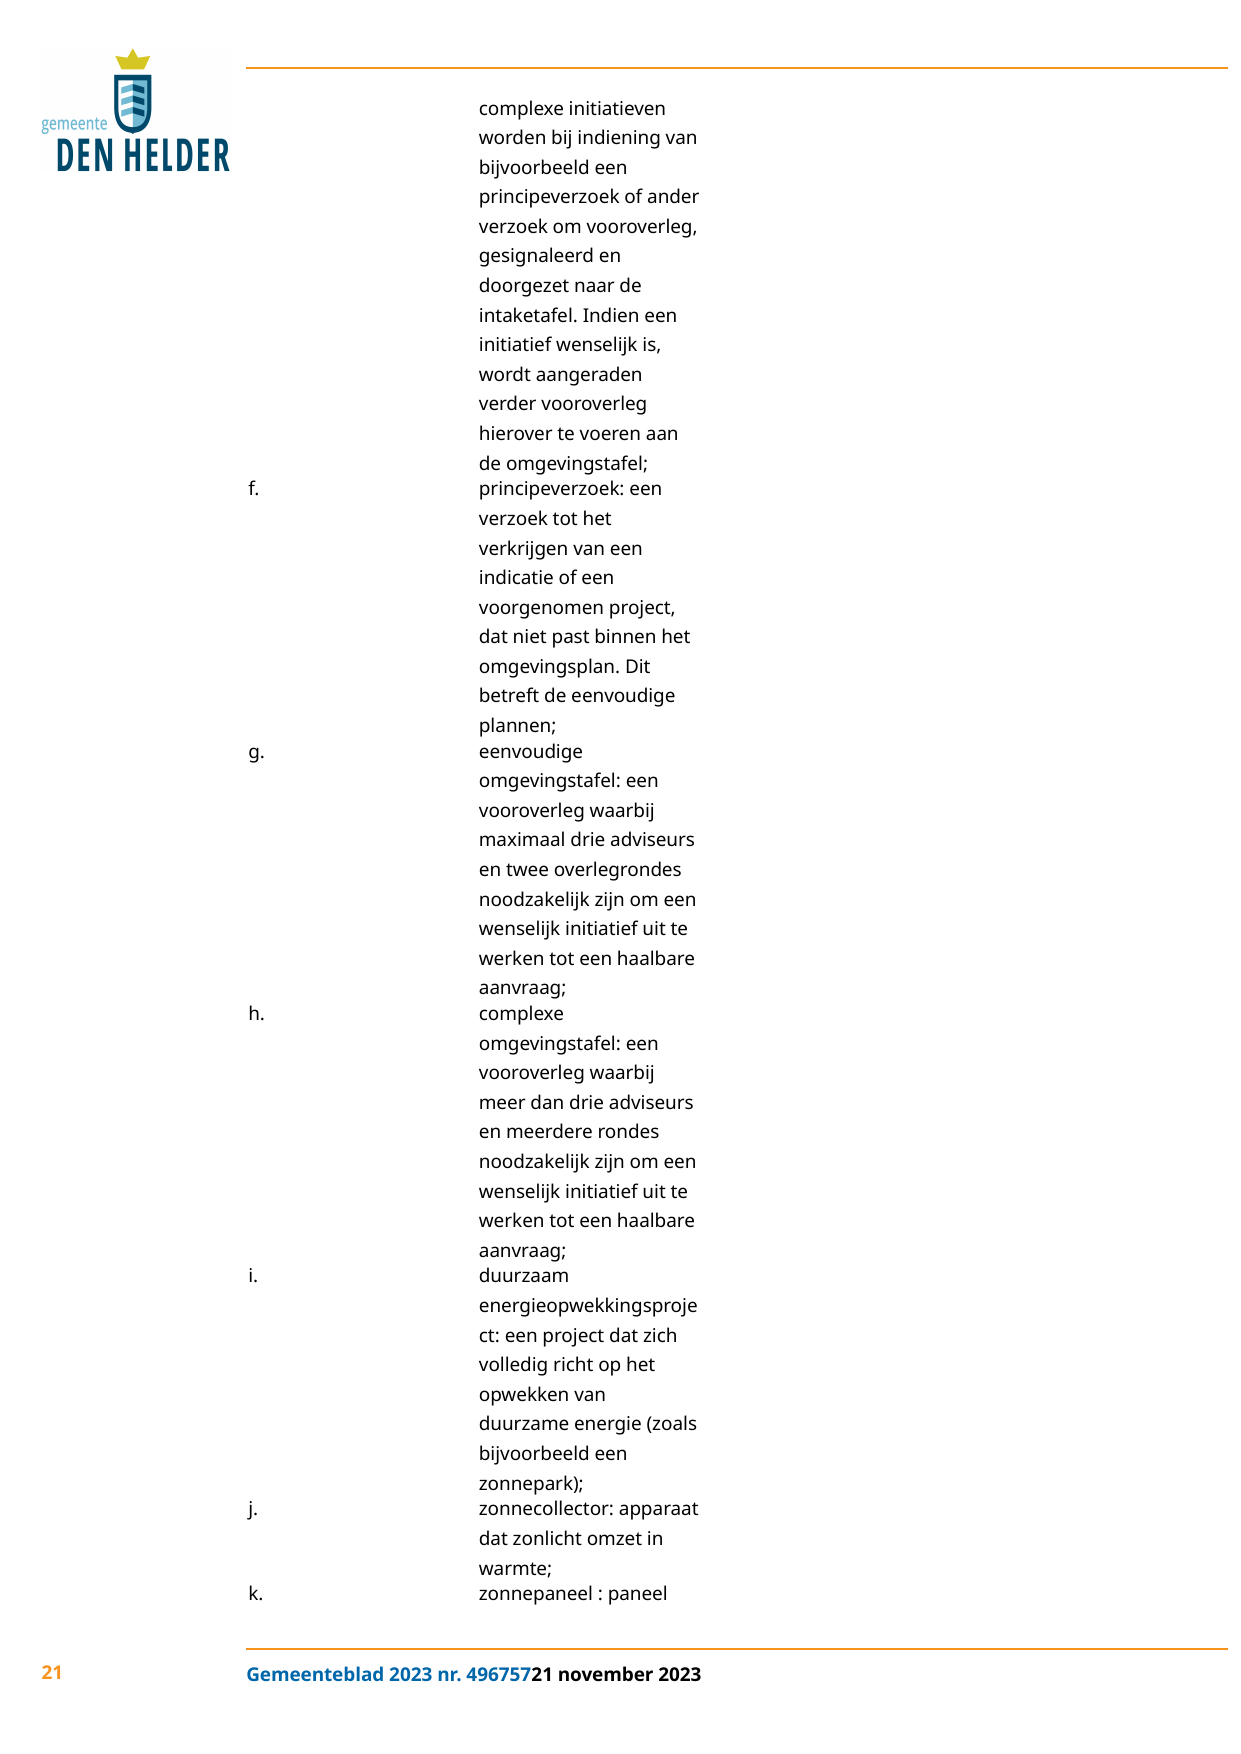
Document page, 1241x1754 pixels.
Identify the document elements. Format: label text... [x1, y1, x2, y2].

table_cell [921, 1580, 1152, 1606]
table_cell h. [248, 1000, 479, 1263]
table_cell g. [248, 738, 479, 1000]
table_cell [700, 1263, 921, 1496]
table_cell [700, 95, 921, 476]
table_cell duurzaam energieopwekkingsproject: een project dat zich volledig richt op het opwekken van duurzame energie (zoals bijvoorbeeld een zonnepark); [479, 1263, 700, 1496]
table_cell j. [248, 1496, 479, 1580]
table_cell [700, 1496, 921, 1580]
table_cell [700, 476, 921, 738]
table_cell [921, 1000, 1152, 1263]
table_cell k. [248, 1580, 479, 1606]
table_cell [921, 476, 1152, 738]
table_cell zonnecollector: apparaat dat zonlicht omzet in warmte; [479, 1496, 700, 1580]
picture [182, 144, 187, 165]
table_cell [921, 95, 1152, 476]
table_cell principeverzoek: een verzoek tot het verkrijgen van een indicatie of een voorgenomen project, dat niet past binnen het omgevingsplan. Dit betreft de eenvoudige plannen; [479, 476, 700, 738]
picture [63, 144, 68, 165]
table_cell zonnepaneel : paneel [479, 1580, 700, 1606]
table_cell complexe omgevingstafel: een vooroverleg waarbij meer dan drie adviseurs en meerdere rondes noodzakelijk zijn om een wenselijk initiatief uit te werken tot een haalbare aanvraag; [479, 1000, 700, 1263]
picture [130, 157, 135, 172]
table_cell i. [248, 1263, 479, 1496]
table_cell f. [248, 476, 479, 738]
table_cell [921, 1263, 1152, 1496]
table_cell [921, 1496, 1152, 1580]
picture [100, 154, 106, 172]
picture [220, 160, 224, 172]
table_cell [700, 738, 921, 1000]
table_cell [700, 1580, 921, 1606]
picture [41, 47, 231, 172]
table_cell [700, 1000, 921, 1263]
table_cell [921, 738, 1152, 1000]
table_cell complexe initiatieven worden bij indiening van bijvoorbeeld een principeverzoek of ander verzoek om vooroverleg, gesignaleerd en doorgezet naar de intaketafel. Indien een initiatief wenselijk is, wordt aangeraden verder vooroverleg hierover te voeren aan de omgevingstafel; [479, 95, 700, 476]
table_cell eenvoudige omgevingstafel: een vooroverleg waarbij maximaal drie adviseurs en twee overlegrondes noodzakelijk zijn om een wenselijk initiatief uit te werken tot een haalbare aanvraag; [479, 738, 700, 1000]
table_cell [248, 95, 479, 476]
